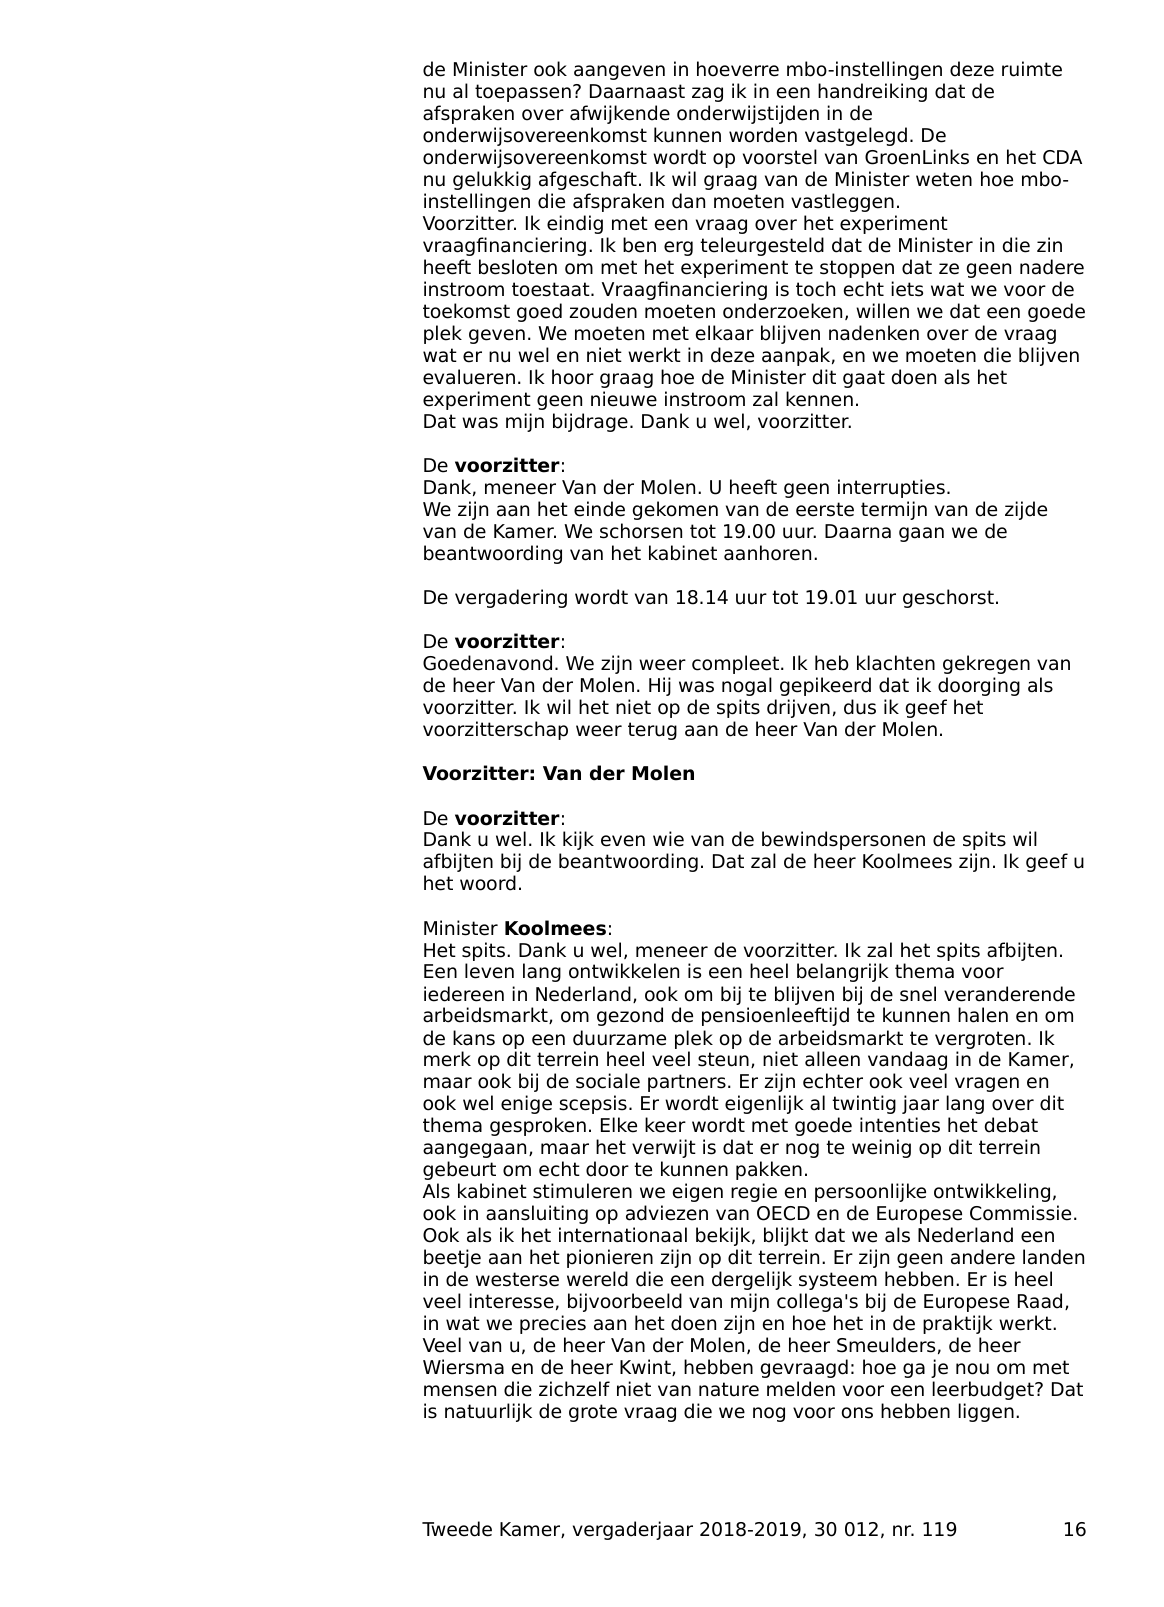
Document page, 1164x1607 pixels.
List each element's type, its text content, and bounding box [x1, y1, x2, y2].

text We zijn aan het einde gekomen van de eerste termijn van de zijde van de Kamer. We schorsen tot 19.00 uur. Daarna gaan we de beantwoording van het kabinet aanhoren. [422, 499, 1087, 565]
text Dat was mijn bijdrage. Dank u wel, voorzitter. [422, 411, 1087, 433]
text Het spits. Dank u wel, meneer de voorzitter. Ik zal het spits afbijten. [422, 939, 1087, 961]
text De vergadering wordt van 18.14 uur tot 19.01 uur geschorst. [422, 587, 1087, 609]
subtitle Voorzitter: Van der Molen [422, 763, 1087, 785]
text Dank, meneer Van der Molen. U heeft geen interrupties. [422, 477, 1087, 499]
text Dank u wel. Ik kijk even wie van de bewindspersonen de spits wil afbijten bij de beantwoording. Dat zal de heer Koolmees zijn. Ik geef u het woord. [422, 829, 1087, 895]
text De voorzitter: [422, 455, 1087, 477]
text Als kabinet stimuleren we eigen regie en persoonlijke ontwikkeling, ook in aansluiting op adviezen van OECD en de Europese Commissie. Ook als ik het internationaal bekijk, blijkt dat we als Nederland een beetje aan het pionieren zijn op dit terrein. Er zijn geen andere landen in de westerse wereld die een dergelijk systeem hebben. Er is heel veel interesse, bijvoorbeeld van mijn collega's bij de Europese Raad, in wat we precies aan het doen zijn en hoe het in de praktijk werkt. Veel van u, de heer Van der Molen, de heer Smeulders, de heer Wiersma en de heer Kwint, hebben gevraagd: hoe ga je nou om met mensen die zichzelf niet van nature melden voor een leerbudget? Dat is natuurlijk de grote vraag die we nog voor ons hebben liggen. [422, 1181, 1087, 1423]
text Een leven lang ontwikkelen is een heel belangrijk thema voor iedereen in Nederland, ook om bij te blijven bij de snel veranderende arbeidsmarkt, om gezond de pensioenleeftijd te kunnen halen en om de kans op een duurzame plek op de arbeidsmarkt te vergroten. Ik merk op dit terrein heel veel steun, niet alleen vandaag in de Kamer, maar ook bij de sociale partners. Er zijn echter ook veel vragen en ook wel enige scepsis. Er wordt eigenlijk al twintig jaar lang over dit thema gesproken. Elke keer wordt met goede intenties het debat aangegaan, maar het verwijt is dat er nog te weinig op dit terrein gebeurt om echt door te kunnen pakken. [422, 961, 1087, 1181]
text Goedenavond. We zijn weer compleet. Ik heb klachten gekregen van de heer Van der Molen. Hij was nogal gepikeerd dat ik doorging als voorzitter. Ik wil het niet op de spits drijven, dus ik geef het voorzitterschap weer terug aan de heer Van der Molen. [422, 653, 1087, 741]
text de Minister ook aangeven in hoeverre mbo-instellingen deze ruimte nu al toepassen? Daarnaast zag ik in een handreiking dat de afspraken over afwijkende onderwijstijden in de onderwijsovereenkomst kunnen worden vastgelegd. De onderwijsovereenkomst wordt op voorstel van GroenLinks en het CDA nu gelukkig afgeschaft. Ik wil graag van de Minister weten hoe mbo-instellingen die afspraken dan moeten vastleggen. [422, 59, 1087, 213]
text De voorzitter: [422, 807, 1087, 829]
text Minister Koolmees: [422, 917, 1087, 939]
text De voorzitter: [422, 631, 1087, 653]
text Voorzitter. Ik eindig met een vraag over het experiment vraagfinanciering. Ik ben erg teleurgesteld dat de Minister in die zin heeft besloten om met het experiment te stoppen dat ze geen nadere instroom toestaat. Vraagfinanciering is toch echt iets wat we voor de toekomst goed zouden moeten onderzoeken, willen we dat een goede plek geven. We moeten met elkaar blijven nadenken over de vraag wat er nu wel en niet werkt in deze aanpak, en we moeten die blijven evalueren. Ik hoor graag hoe de Minister dit gaat doen als het experiment geen nieuwe instroom zal kennen. [422, 213, 1087, 411]
